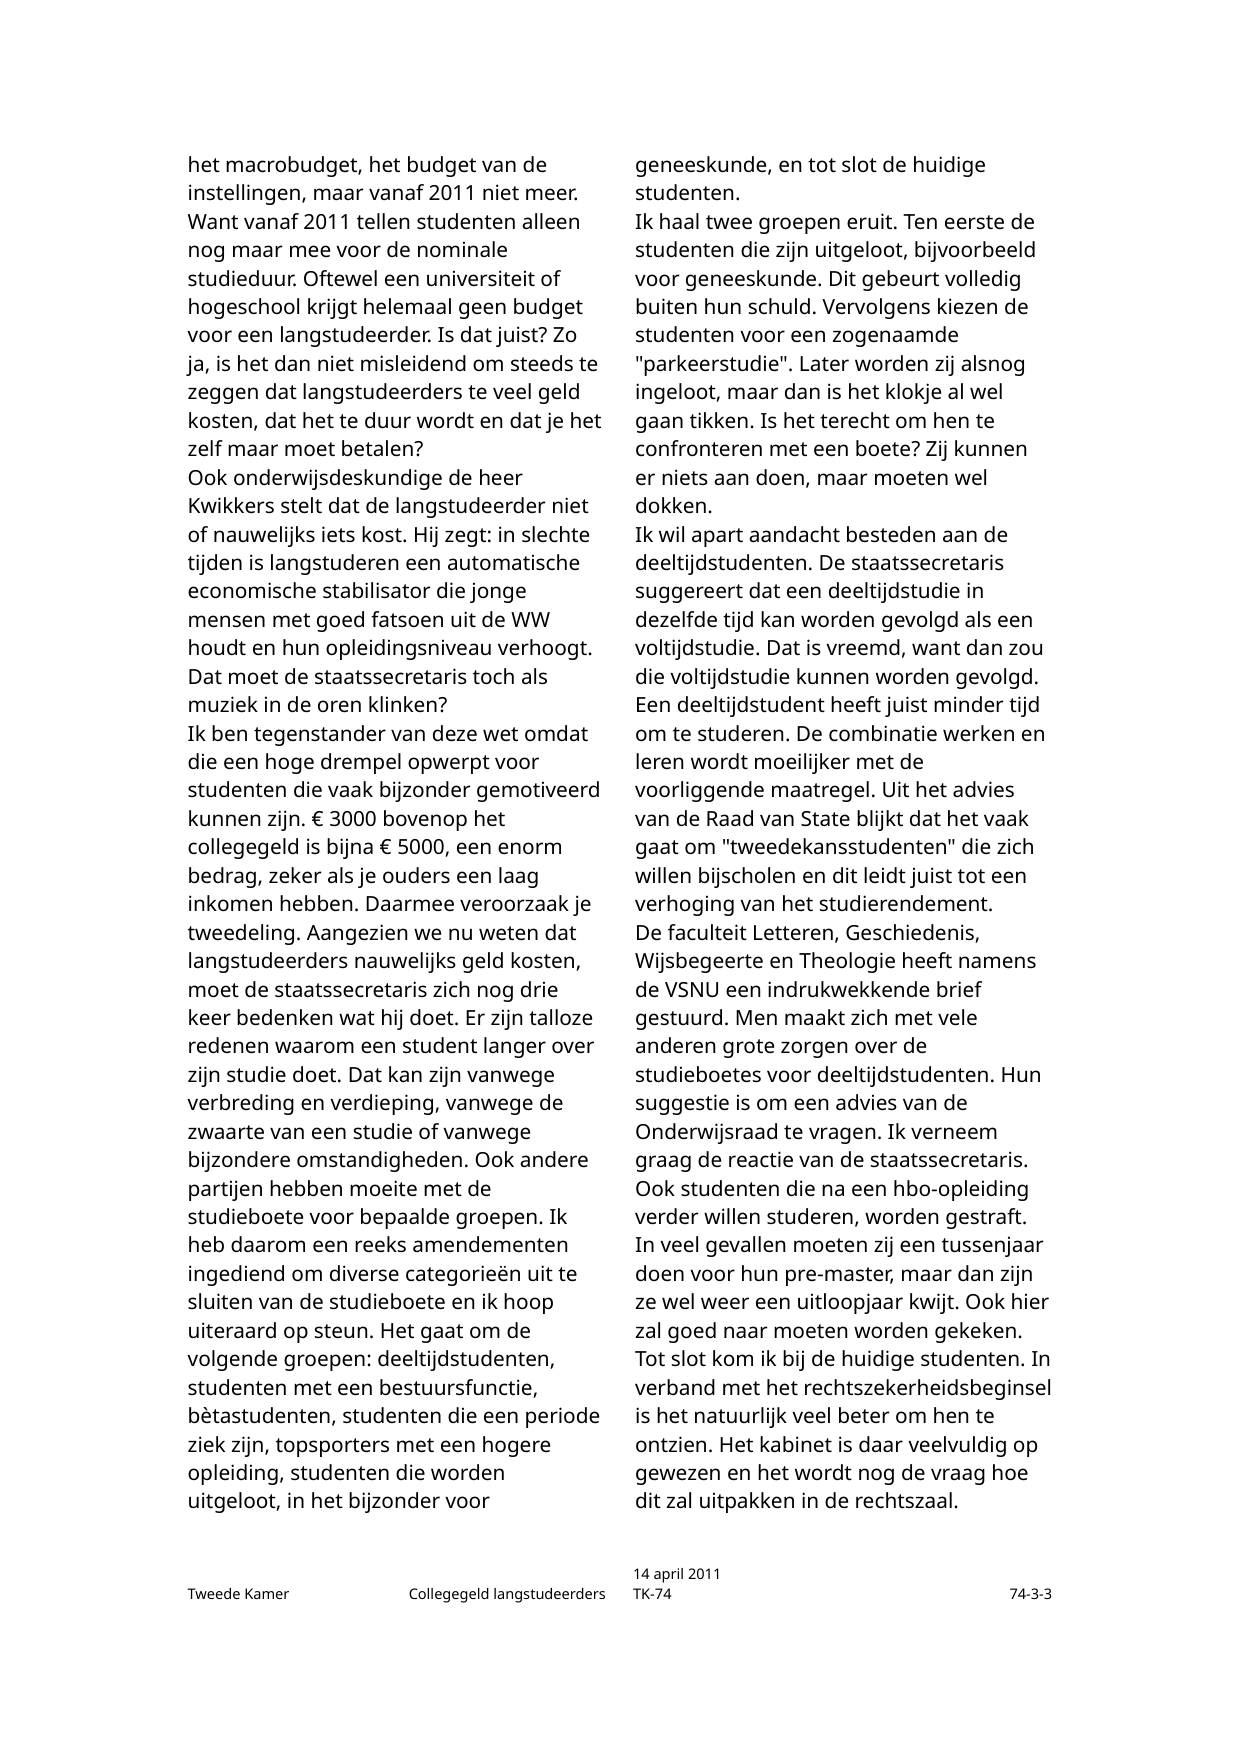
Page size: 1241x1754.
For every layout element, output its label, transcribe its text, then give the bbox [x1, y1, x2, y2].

text Ik wil apart aandacht besteden aan de deeltijdstudenten. De staatssecretaris suggereert dat een deeltijdstudie in dezelfde tijd kan worden gevolgd als een voltijdstudie. Dat is vreemd, want dan zou die voltijdstudie kunnen worden gevolgd. Een deeltijdstudent heeft juist minder tijd om te studeren. De combinatie werken en leren wordt moeilijker met de voorliggende maatregel. Uit het advies van de Raad van State blijkt dat het vaak gaat om "tweedekansstudenten" die zich willen bijscholen en dit leidt juist tot een verhoging van het studierendement. [635, 520, 1053, 918]
text Ook onderwijsdeskundige de heer Kwikkers stelt dat de langstudeerder niet of nauwelijks iets kost. Hij zegt: in slechte tijden is langstuderen een automatische economische stabilisator die jonge mensen met goed fatsoen uit de WW houdt en hun opleidingsniveau verhoogt. Dat moet de staatssecretaris toch als muziek in de oren klinken? [187, 463, 605, 719]
text Ik haal twee groepen eruit. Ten eerste de studenten die zijn uitgeloot, bijvoorbeeld voor geneeskunde. Dit gebeurt volledig buiten hun schuld. Vervolgens kiezen de studenten voor een zogenaamde "parkeerstudie". Later worden zij alsnog ingeloot, maar dan is het klokje al wel gaan tikken. Is het terecht om hen te confronteren met een boete? Zij kunnen er niets aan doen, maar moeten wel dokken. [635, 207, 1053, 520]
text Ook studenten die na een hbo-opleiding verder willen studeren, worden gestraft. In veel gevallen moeten zij een tussenjaar doen voor hun pre-master, maar dan zijn ze wel weer een uitloopjaar kwijt. Ook hier zal goed naar moeten worden gekeken. [635, 1174, 1053, 1344]
text het macrobudget, het budget van de instellingen, maar vanaf 2011 niet meer. Want vanaf 2011 tellen studenten alleen nog maar mee voor de nominale studieduur. Oftewel een universiteit of hogeschool krijgt helemaal geen budget voor een langstudeerder. Is dat juist? Zo ja, is het dan niet misleidend om steeds te zeggen dat langstudeerders te veel geld kosten, dat het te duur wordt en dat je het zelf maar moet betalen? [187, 150, 605, 463]
text Ik ben tegenstander van deze wet omdat die een hoge drempel opwerpt voor studenten die vaak bijzonder gemotiveerd kunnen zijn. € 3000 bovenop het collegegeld is bijna € 5000, een enorm bedrag, zeker als je ouders een laag inkomen hebben. Daarmee veroorzaak je tweedeling. Aangezien we nu weten dat langstudeerders nauwelijks geld kosten, moet de staatssecretaris zich nog drie keer bedenken wat hij doet. Er zijn talloze redenen waarom een student langer over zijn studie doet. Dat kan zijn vanwege verbreding en verdieping, vanwege de zwaarte van een studie of vanwege bijzondere omstandigheden. Ook andere partijen hebben moeite met de studieboete voor bepaalde groepen. Ik heb daarom een reeks amendementen ingediend om diverse categorieën uit te sluiten van de studieboete en ik hoop uiteraard op steun. Het gaat om de volgende groepen: deeltijdstudenten, studenten met een bestuursfunctie, bètastudenten, studenten die een periode ziek zijn, topsporters met een hogere opleiding, studenten die worden uitgeloot, in het bijzonder voor [187, 719, 605, 1515]
text geneeskunde, en tot slot de huidige studenten. [635, 150, 1053, 207]
text De faculteit Letteren, Geschiedenis, Wijsbegeerte en Theologie heeft namens de VSNU een indrukwekkende brief gestuurd. Men maakt zich met vele anderen grote zorgen over de studieboetes voor deeltijdstudenten. Hun suggestie is om een advies van de Onderwijsraad te vragen. Ik verneem graag de reactie van de staatssecretaris. [635, 918, 1053, 1174]
text Tot slot kom ik bij de huidige studenten. In verband met het rechtszekerheidsbeginsel is het natuurlijk veel beter om hen te ontzien. Het kabinet is daar veelvuldig op gewezen en het wordt nog de vraag hoe dit zal uitpakken in de rechtszaal. [635, 1344, 1053, 1515]
